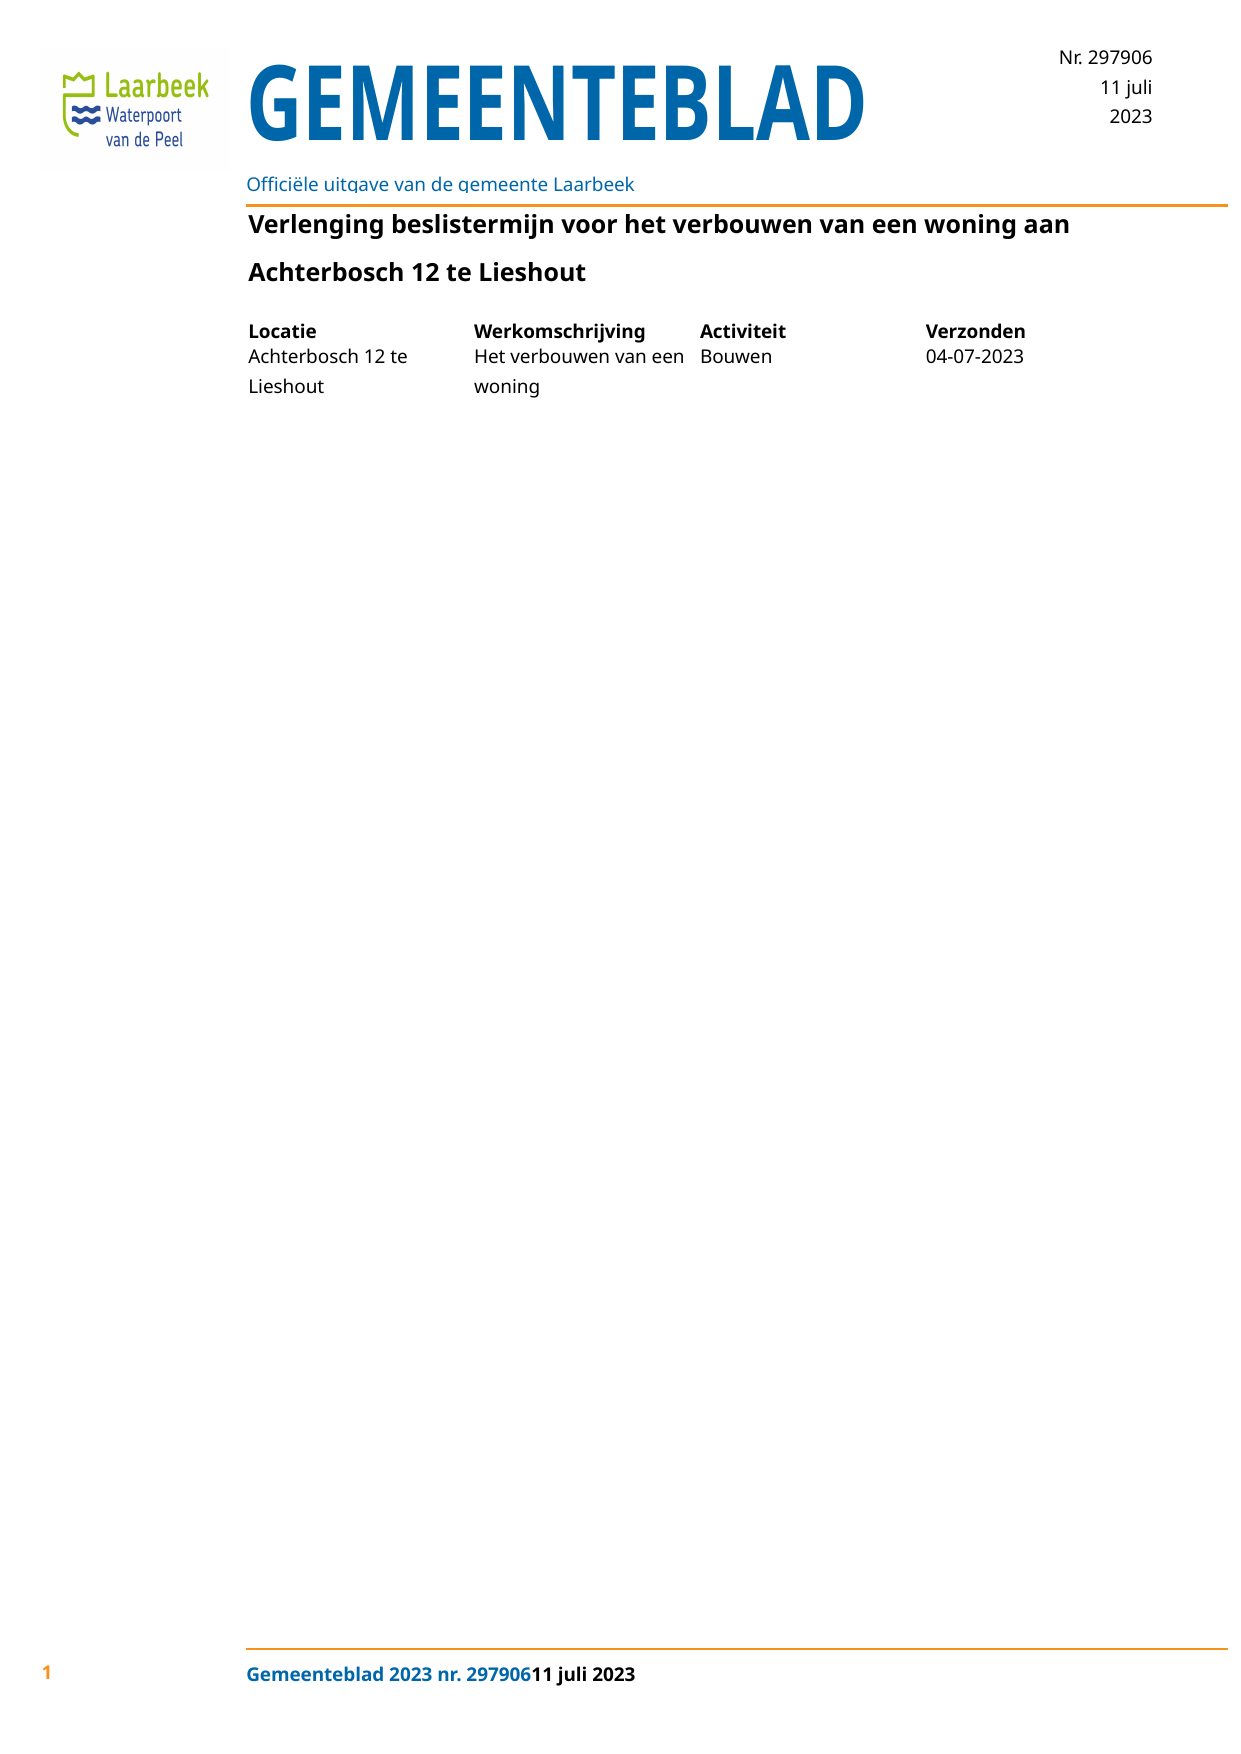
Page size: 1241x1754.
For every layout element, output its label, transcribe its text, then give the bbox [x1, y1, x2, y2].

table_header Locatie [248, 318, 474, 344]
picture [41, 47, 231, 172]
table_header Werkomschrijving [474, 318, 700, 344]
table_header Verzonden [926, 318, 1152, 344]
table_cell Het verbouwen van een woning [474, 344, 700, 399]
table_cell Bouwen [700, 344, 926, 399]
text Verlenging beslistermijn voor het verbouwen van een woning aan Achterbosch 12 te Lieshout [248, 207, 1152, 288]
table_header Activiteit [700, 318, 926, 344]
table_cell 04-07-2023 [926, 344, 1152, 399]
table_cell Achterbosch 12 te Lieshout [248, 344, 474, 399]
